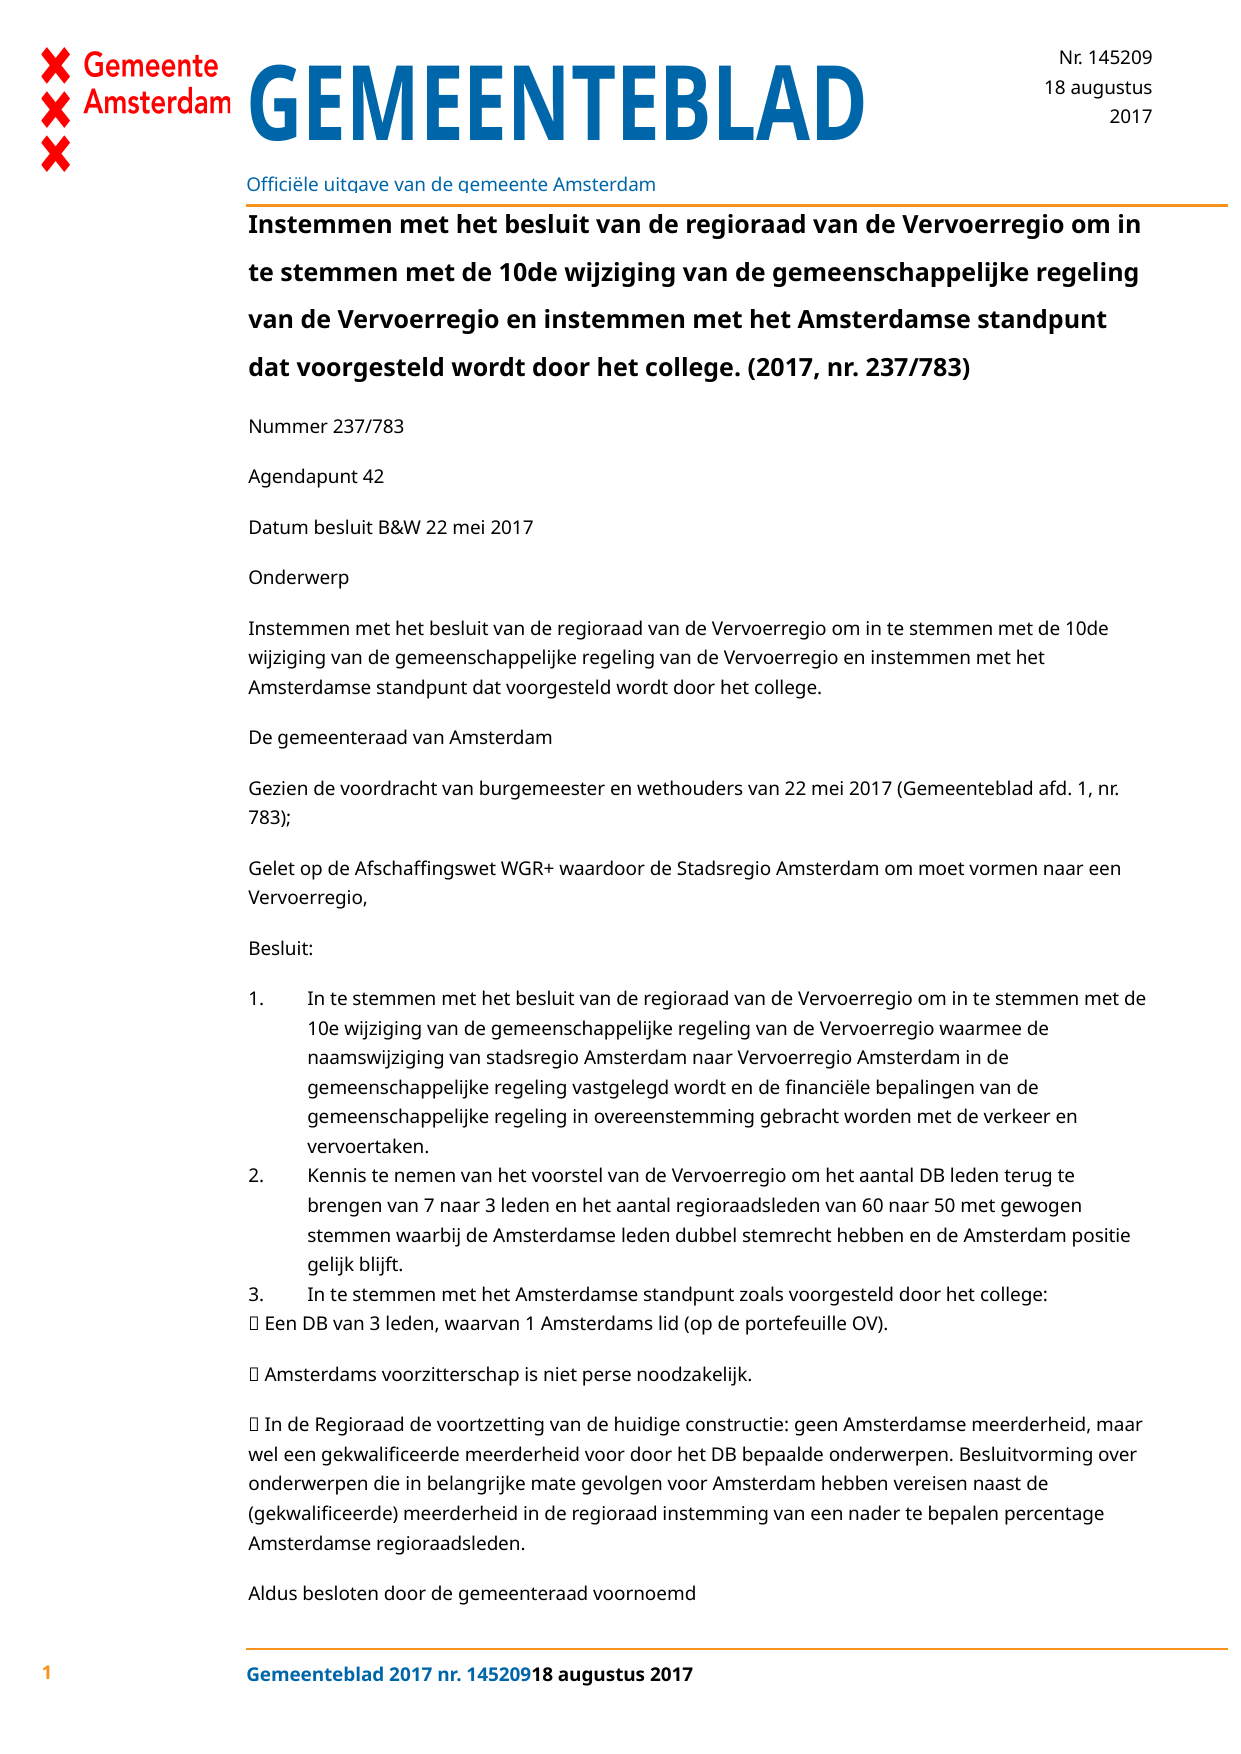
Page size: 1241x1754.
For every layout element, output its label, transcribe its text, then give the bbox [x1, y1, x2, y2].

text Aldus besloten door de gemeenteraad voornoemd [248, 1580, 1152, 1606]
list In te stemmen met het besluit van de regioraad van de Vervoerregio om in te stemmen met de 10e wijziging van de gemeenschappelijke regeling van de Vervoerregio waarmee de naamswijziging van stadsregio Amsterdam naar Vervoerregio Amsterdam in de gemeenschappelijke regeling vastgelegd wordt en de financiële bepalingen van de gemeenschappelijke regeling in overeenstemming gebracht worden met de verkeer en vervoertaken. [248, 985, 1152, 1159]
text Besluit: [248, 935, 1152, 961]
picture [41, 47, 231, 172]
text Datum besluit B&W 22 mei 2017 [248, 514, 1152, 540]
text De gemeenteraad van Amsterdam [248, 724, 1152, 750]
list Kennis te nemen van het voorstel van de Vervoerregio om het aantal DB leden terug te brengen van 7 naar 3 leden en het aantal regioraadsleden van 60 naar 50 met gewogen stemmen waarbij de Amsterdamse leden dubbel stemrecht hebben en de Amsterdam positie gelijk blijft. [248, 1163, 1152, 1277]
list In te stemmen met het Amsterdamse standpunt zoals voorgesteld door het college: [248, 1281, 1152, 1307]
text Gezien de voordracht van burgemeester en wethouders van 22 mei 2017 (Gemeenteblad afd. 1, nr. 783); [248, 775, 1152, 830]
text Instemmen met het besluit van de regioraad van de Vervoerregio om in te stemmen met de 10de wijziging van de gemeenschappelijke regeling van de Vervoerregio en instemmen met het Amsterdamse standpunt dat voorgesteld wordt door het college. [248, 615, 1152, 700]
text  Amsterdams voorzitterschap is niet perse noodzakelijk. [248, 1361, 1152, 1387]
text Nummer 237/783 [248, 413, 1152, 439]
text Gelet op de Afschaffingswet WGR+ waardoor de Stadsregio Amsterdam om moet vormen naar een Vervoerregio, [248, 855, 1152, 910]
text Instemmen met het besluit van de regioraad van de Vervoerregio om in te stemmen met de 10de wijziging van de gemeenschappelijke regeling van de Vervoerregio en instemmen met het Amsterdamse standpunt dat voorgesteld wordt door het college. (2017, nr. 237/783) [248, 207, 1152, 384]
text  Een DB van 3 leden, waarvan 1 Amsterdams lid (op de portefeuille OV). [248, 1311, 1152, 1336]
text Onderwerp [248, 564, 1152, 590]
text Agendapunt 42 [248, 463, 1152, 489]
text  In de Regioraad de voortzetting van de huidige constructie: geen Amsterdamse meerderheid, maar wel een gekwalificeerde meerderheid voor door het DB bepaalde onderwerpen. Besluitvorming over onderwerpen die in belangrijke mate gevolgen voor Amsterdam hebben vereisen naast de (gekwalificeerde) meerderheid in de regioraad instemming van een nader te bepalen percentage Amsterdamse regioraadsleden. [248, 1411, 1152, 1556]
